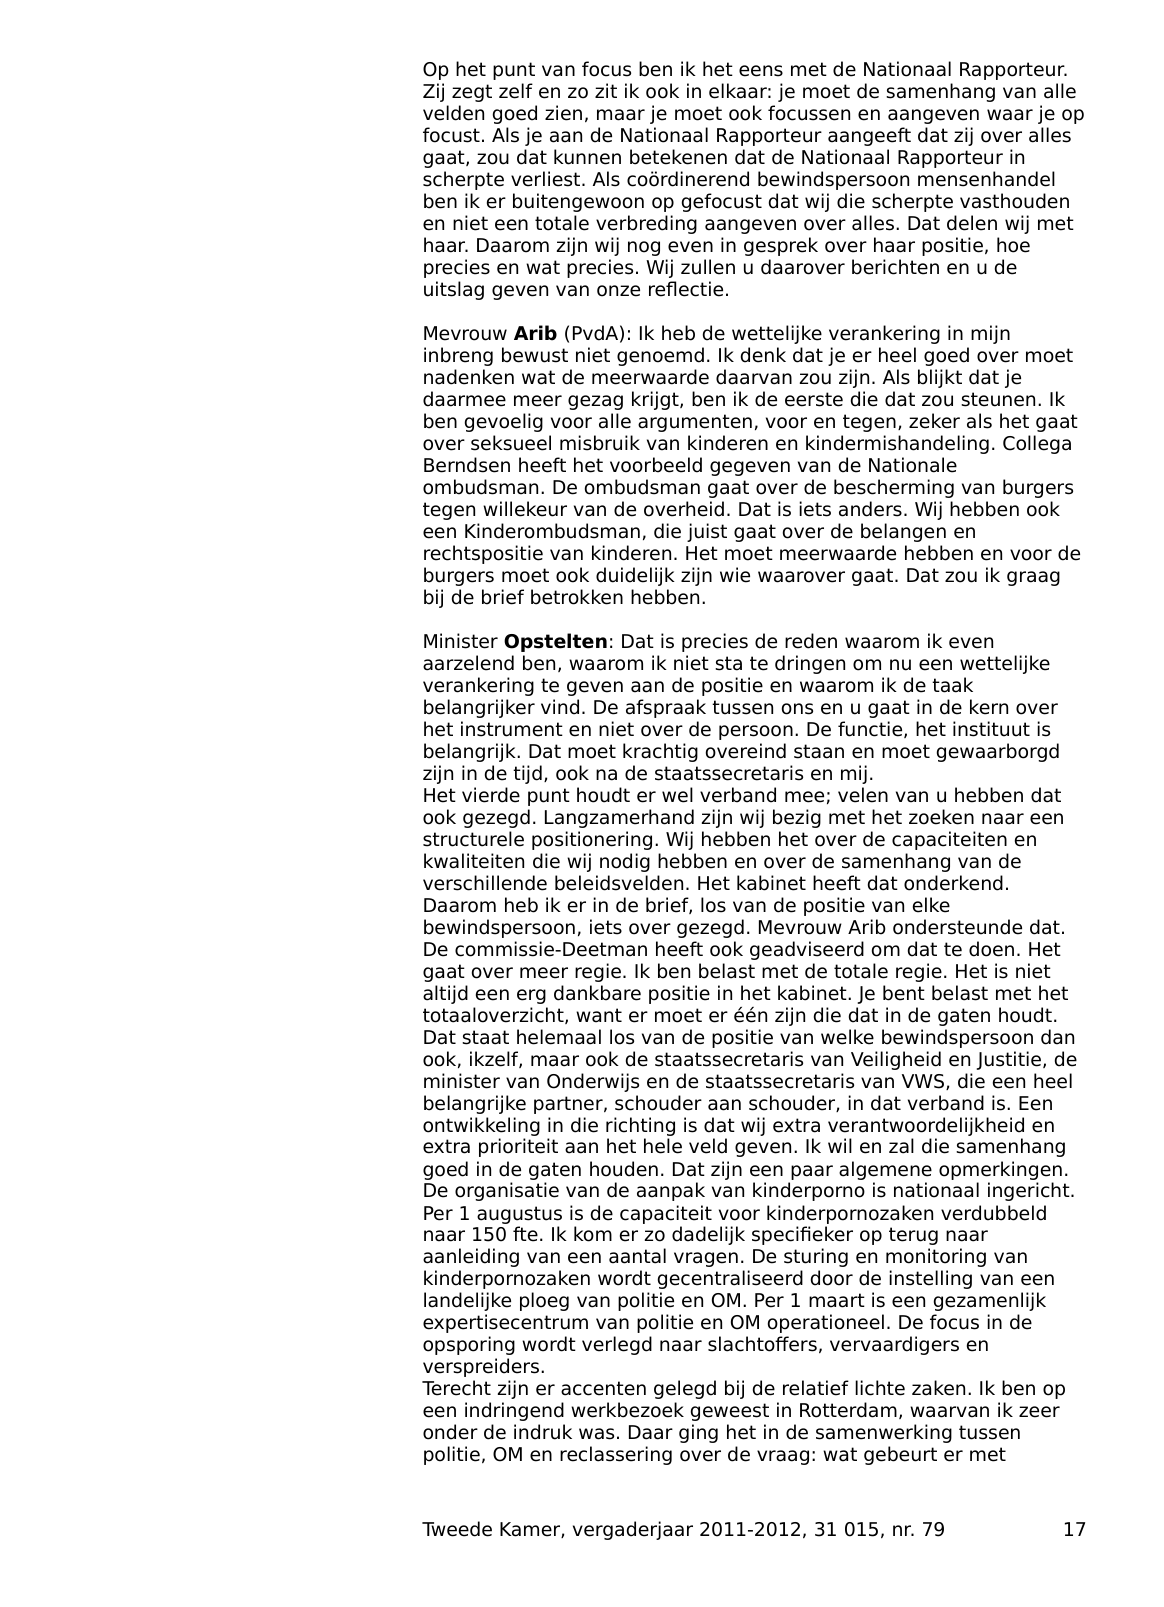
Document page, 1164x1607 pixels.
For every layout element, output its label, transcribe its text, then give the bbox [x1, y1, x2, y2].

text Mevrouw Arib (PvdA): Ik heb de wettelijke verankering in mijn inbreng bewust niet genoemd. Ik denk dat je er heel goed over moet nadenken wat de meerwaarde daarvan zou zijn. Als blijkt dat je daarmee meer gezag krijgt, ben ik de eerste die dat zou steunen. Ik ben gevoelig voor alle argumenten, voor en tegen, zeker als het gaat over seksueel misbruik van kinderen en kindermishandeling. Collega Berndsen heeft het voorbeeld gegeven van de Nationale ombudsman. De ombudsman gaat over de bescherming van burgers tegen willekeur van de overheid. Dat is iets anders. Wij hebben ook een Kinderombudsman, die juist gaat over de belangen en rechtspositie van kinderen. Het moet meerwaarde hebben en voor de burgers moet ook duidelijk zijn wie waarover gaat. Dat zou ik graag bij de brief betrokken hebben. [422, 323, 1087, 609]
text Terecht zijn er accenten gelegd bij de relatief lichte zaken. Ik ben op een indringend werkbezoek geweest in Rotterdam, waarvan ik zeer onder de indruk was. Daar ging het in de samenwerking tussen politie, OM en reclassering over de vraag: wat gebeurt er met [422, 1378, 1087, 1466]
text De organisatie van de aanpak van kinderporno is nationaal ingericht. Per 1 augustus is de capaciteit voor kinderpornozaken verdubbeld naar 150 fte. Ik kom er zo dadelijk specifieker op terug naar aanleiding van een aantal vragen. De sturing en monitoring van kinderpornozaken wordt gecentraliseerd door de instelling van een landelijke ploeg van politie en OM. Per 1 maart is een gezamenlijk expertisecentrum van politie en OM operationeel. De focus in de opsporing wordt verlegd naar slachtoffers, vervaardigers en verspreiders. [422, 1180, 1087, 1378]
text Het vierde punt houdt er wel verband mee; velen van u hebben dat ook gezegd. Langzamerhand zijn wij bezig met het zoeken naar een structurele positionering. Wij hebben het over de capaciteiten en kwaliteiten die wij nodig hebben en over de samenhang van de verschillende beleidsvelden. Het kabinet heeft dat onderkend. Daarom heb ik er in de brief, los van de positie van elke bewindspersoon, iets over gezegd. Mevrouw Arib ondersteunde dat. De commissie-Deetman heeft ook geadviseerd om dat te doen. Het gaat over meer regie. Ik ben belast met de totale regie. Het is niet altijd een erg dankbare positie in het kabinet. Je bent belast met het totaaloverzicht, want er moet er één zijn die dat in de gaten houdt. Dat staat helemaal los van de positie van welke bewindspersoon dan ook, ikzelf, maar ook de staatssecretaris van Veiligheid en Justitie, de minister van Onderwijs en de staatssecretaris van VWS, die een heel belangrijke partner, schouder aan schouder, in dat verband is. Een ontwikkeling in die richting is dat wij extra verantwoordelijkheid en extra prioriteit aan het hele veld geven. Ik wil en zal die samenhang goed in de gaten houden. Dat zijn een paar algemene opmerkingen. [422, 785, 1087, 1180]
text Op het punt van focus ben ik het eens met de Nationaal Rapporteur. Zij zegt zelf en zo zit ik ook in elkaar: je moet de samenhang van alle velden goed zien, maar je moet ook focussen en aangeven waar je op focust. Als je aan de Nationaal Rapporteur aangeeft dat zij over alles gaat, zou dat kunnen betekenen dat de Nationaal Rapporteur in scherpte verliest. Als coördinerend bewindspersoon mensenhandel ben ik er buitengewoon op gefocust dat wij die scherpte vasthouden en niet een totale verbreding aangeven over alles. Dat delen wij met haar. Daarom zijn wij nog even in gesprek over haar positie, hoe precies en wat precies. Wij zullen u daarover berichten en u de uitslag geven van onze reflectie. [422, 59, 1087, 301]
text Minister Opstelten: Dat is precies de reden waarom ik even aarzelend ben, waarom ik niet sta te dringen om nu een wettelijke verankering te geven aan de positie en waarom ik de taak belangrijker vind. De afspraak tussen ons en u gaat in de kern over het instrument en niet over de persoon. De functie, het instituut is belangrijk. Dat moet krachtig overeind staan en moet gewaarborgd zijn in de tijd, ook na de staatssecretaris en mij. [422, 631, 1087, 785]
